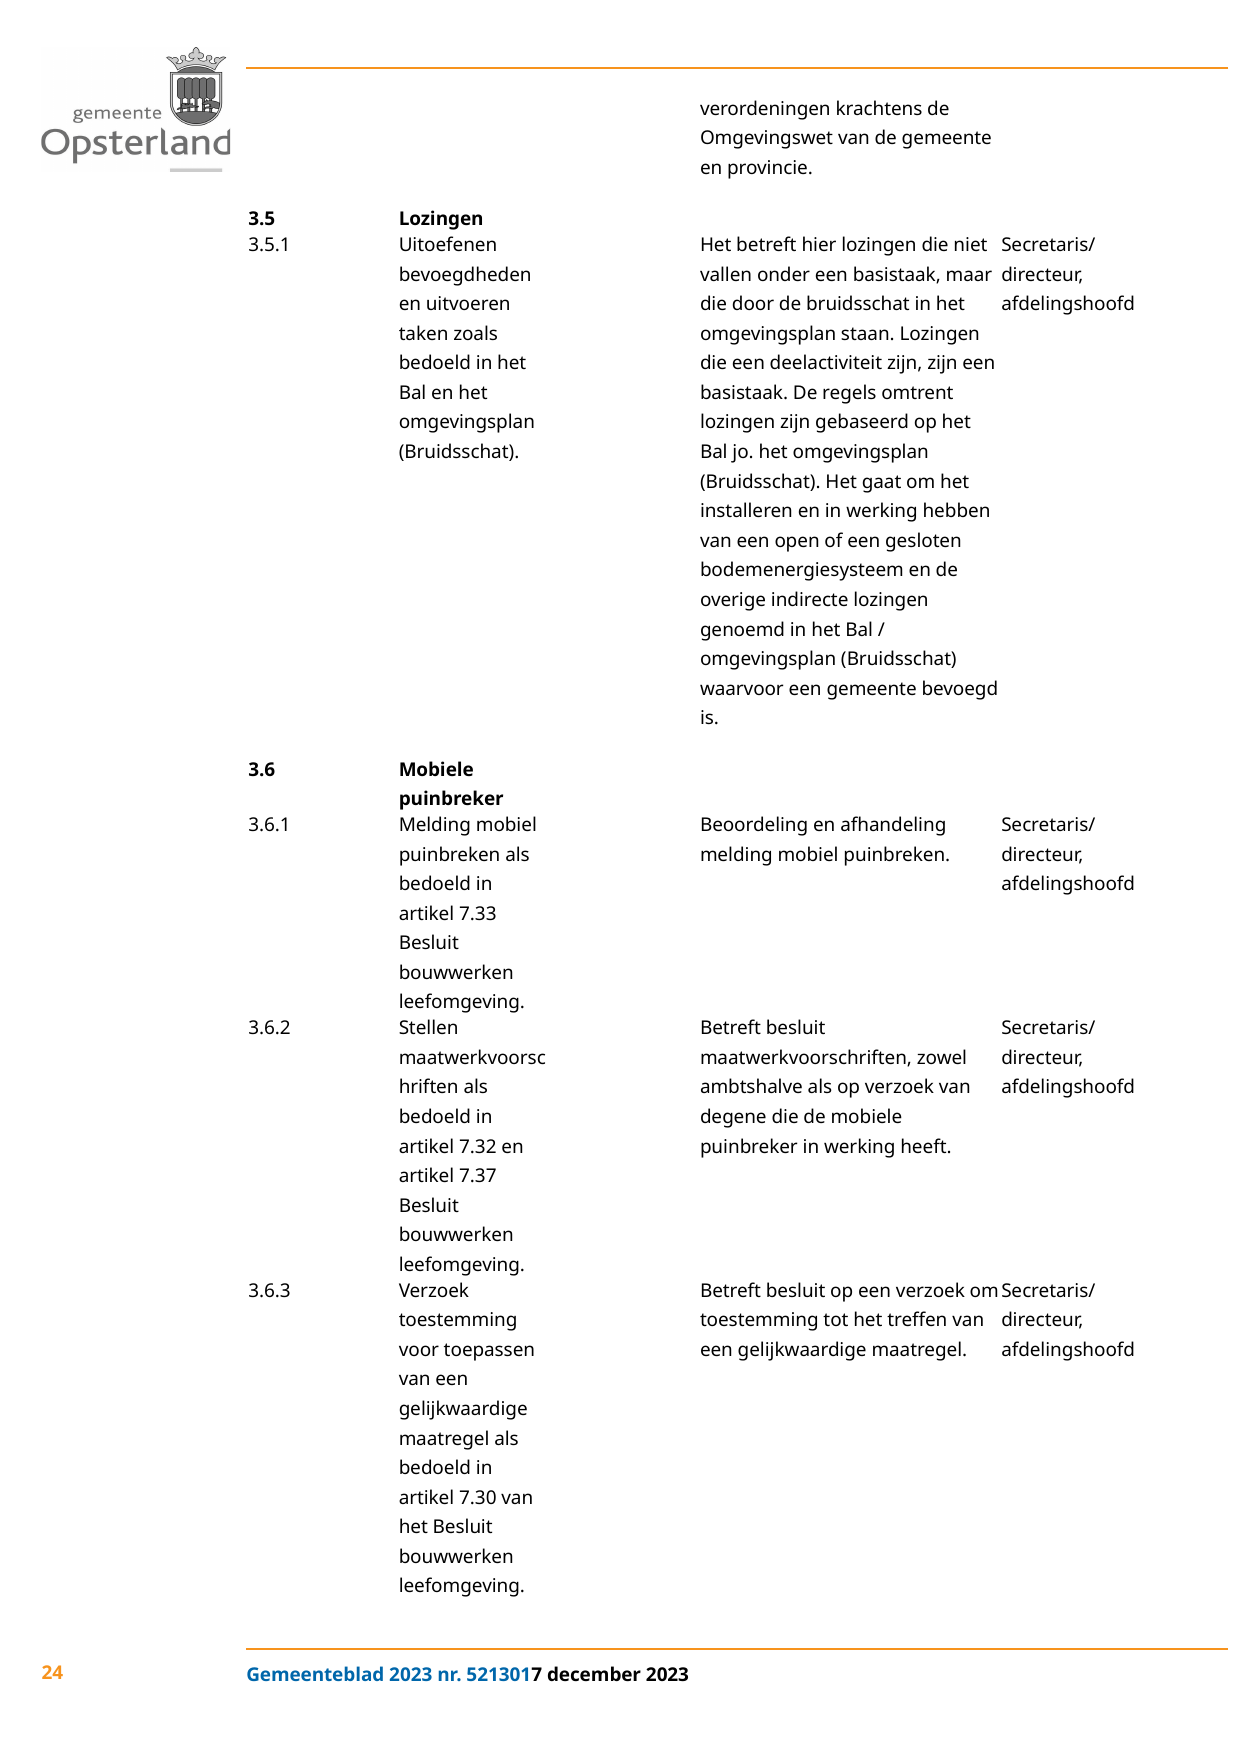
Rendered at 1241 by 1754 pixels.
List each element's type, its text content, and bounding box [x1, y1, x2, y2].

table_cell [399, 730, 549, 756]
table_cell Uitoefenen bevoegdheden en uitvoeren taken zoals bedoeld in het Bal en het omgevingsplan (Bruidsschat). [399, 231, 549, 730]
table_cell 3.6.1 [248, 811, 398, 1014]
table_cell Betreft besluit maatwerkvoorschriften, zowel ambtshalve als op verzoek van degene die de mobiele puinbreker in werking heeft. [700, 1015, 1001, 1277]
table_cell Secretaris/ directeur, afdelingshoofd [1001, 1015, 1152, 1277]
table_cell [248, 95, 398, 180]
table_cell 3.5 [248, 205, 398, 231]
table_cell Secretaris/ directeur, afdelingshoofd [1001, 1277, 1152, 1598]
table_cell Het betreft hier lozingen die niet vallen onder een basistaak, maar die door de bruidsschat in het omgevingsplan staan. Lozingen die een deelactiviteit zijn, zijn een basistaak. De regels omtrent lozingen zijn gebaseerd op het Bal jo. het omgevingsplan (Bruidsschat). Het gaat om het installeren en in werking hebben van een open of een gesloten bodemenergiesysteem en de overige indirecte lozingen genoemd in het Bal / omgevingsplan (Bruidsschat) waarvoor een gemeente bevoegd is. [700, 231, 1001, 730]
table_cell Beoordeling en afhandeling melding mobiel puinbreken. [700, 811, 1001, 1014]
table_cell [399, 95, 549, 180]
table_cell [700, 756, 1152, 811]
table_cell 3.5.1 [248, 231, 398, 730]
table_cell [549, 95, 700, 180]
table_cell Lozingen [399, 205, 549, 231]
table_cell [549, 1277, 700, 1598]
table_cell 3.6.2 [248, 1015, 398, 1277]
table_cell Betreft besluit op een verzoek om toestemming tot het treffen van een gelijkwaardige maatregel. [700, 1277, 1001, 1598]
table_cell [549, 205, 1152, 231]
table_cell [248, 730, 398, 756]
table_cell Mobiele puinbreker [399, 756, 549, 811]
table_cell Secretaris/ directeur, afdelingshoofd [1001, 231, 1152, 730]
picture [41, 47, 231, 172]
table_cell [248, 180, 1152, 205]
table_cell verordeningen krachtens de Omgevingswet van de gemeente en provincie. [700, 95, 1001, 180]
table_cell [549, 231, 700, 730]
table_cell [1001, 95, 1152, 180]
table_cell Melding mobiel puinbreken als bedoeld in artikel 7.33 Besluit bouwwerken leefomgeving. [399, 811, 549, 1014]
table_cell [549, 811, 700, 1014]
table_cell 3.6 [248, 756, 398, 811]
table_cell [549, 1015, 700, 1277]
table_cell 3.6.3 [248, 1277, 398, 1598]
table_cell Stellen maatwerkvoorschriften als bedoeld in artikel 7.32 en artikel 7.37 Besluit bouwwerken leefomgeving. [399, 1015, 549, 1277]
table_cell Secretaris/ directeur, afdelingshoofd [1001, 811, 1152, 1014]
table_cell [549, 730, 1152, 756]
table_cell Verzoek toestemming voor toepassen van een gelijkwaardige maatregel als bedoeld in artikel 7.30 van het Besluit bouwwerken leefomgeving. [399, 1277, 549, 1598]
table_cell [549, 756, 700, 811]
